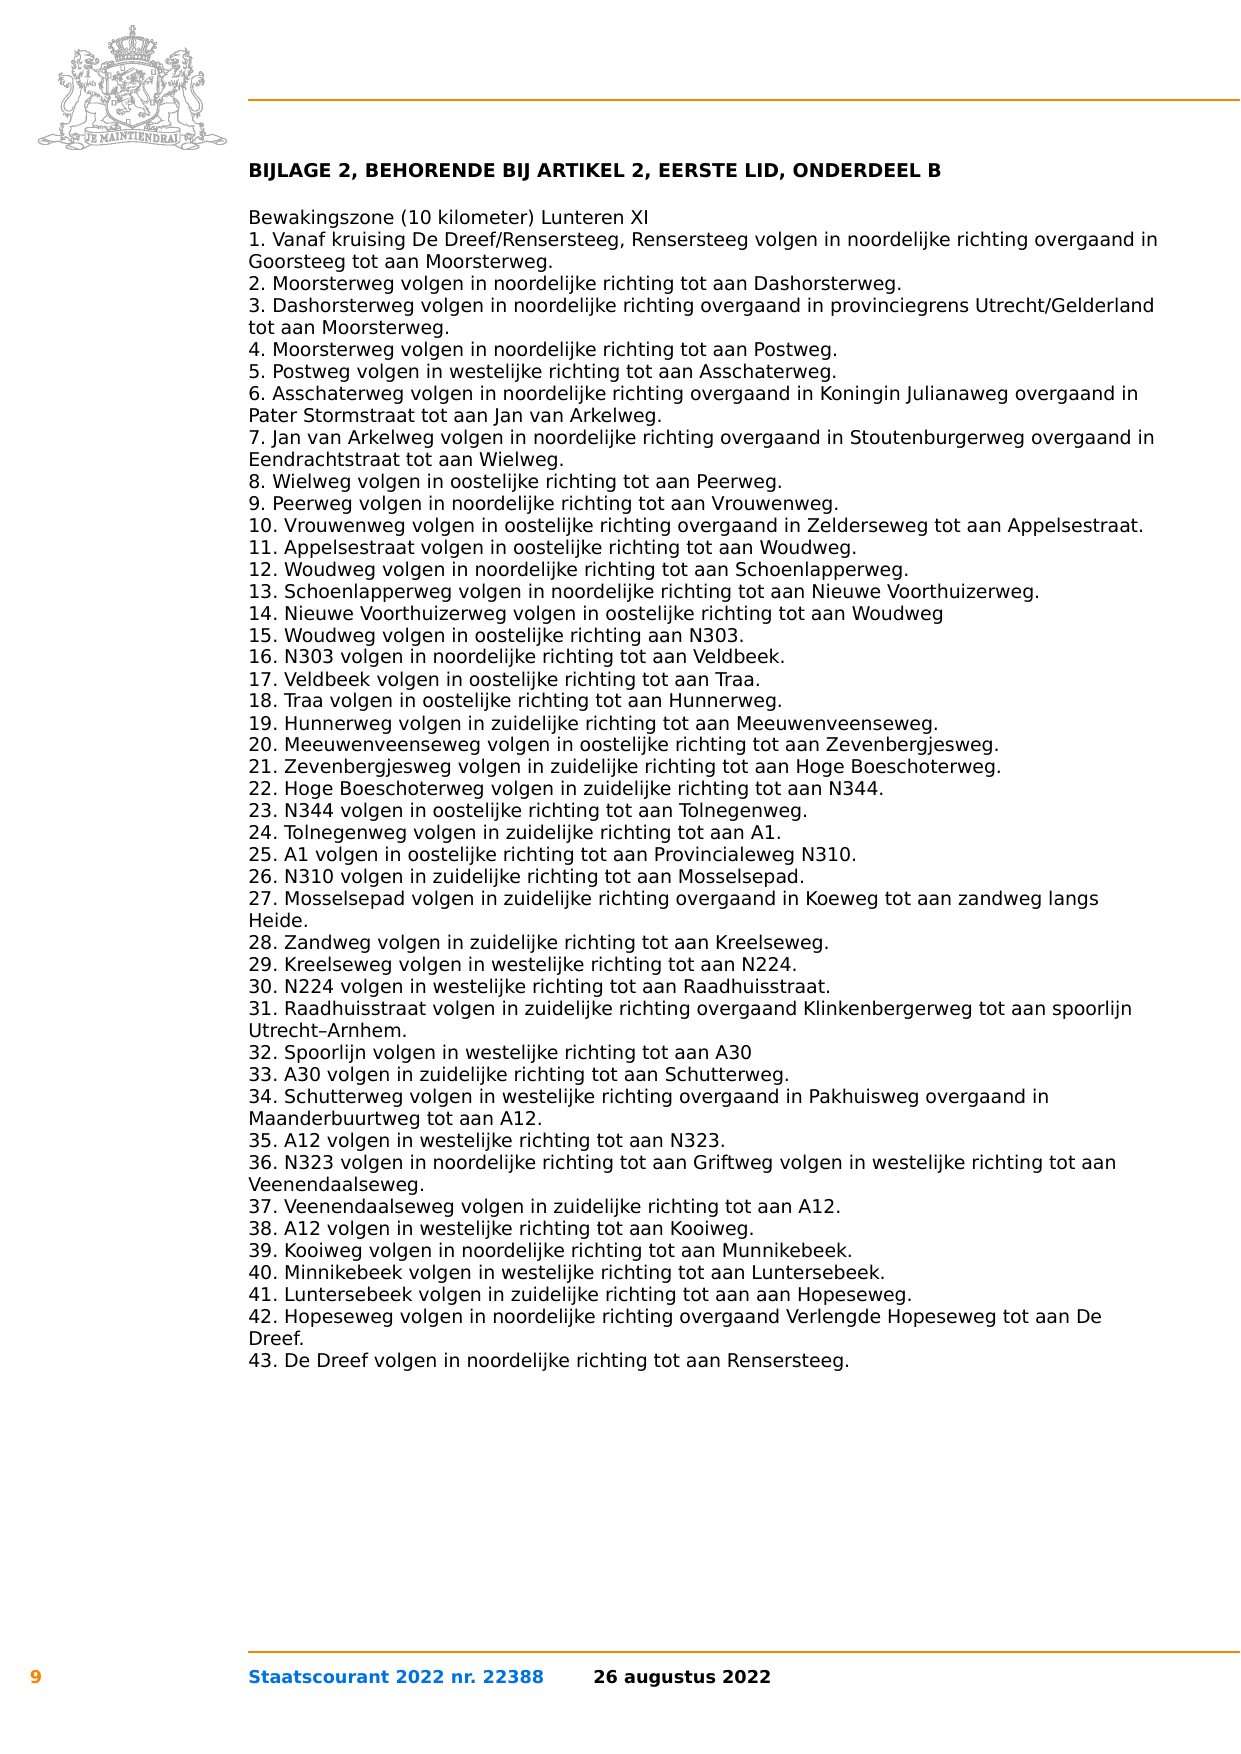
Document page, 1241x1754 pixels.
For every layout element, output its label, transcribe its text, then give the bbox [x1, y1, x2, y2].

text 14. Nieuwe Voorthuizerweg volgen in oostelijke richting tot aan Woudweg [248, 602, 1163, 624]
text 39. Kooiweg volgen in noordelijke richting tot aan Munnikebeek. [248, 1240, 1163, 1262]
text 8. Wielweg volgen in oostelijke richting tot aan Peerweg. [248, 471, 1163, 493]
text 23. N344 volgen in oostelijke richting tot aan Tolnegenweg. [248, 800, 1163, 822]
text 15. Woudweg volgen in oostelijke richting aan N303. [248, 624, 1163, 646]
text 6. Asschaterweg volgen in noordelijke richting overgaand in Koningin Julianaweg overgaand in Pater Stormstraat tot aan Jan van Arkelweg. [248, 383, 1163, 427]
text 36. N323 volgen in noordelijke richting tot aan Griftweg volgen in westelijke richting tot aan Veenendaalseweg. [248, 1152, 1163, 1196]
text 38. A12 volgen in westelijke richting tot aan Kooiweg. [248, 1218, 1163, 1240]
text 3. Dashorsterweg volgen in noordelijke richting overgaand in provinciegrens Utrecht/Gelderland tot aan Moorsterweg. [248, 295, 1163, 339]
text 25. A1 volgen in oostelijke richting tot aan Provincialeweg N310. [248, 844, 1163, 866]
text 32. Spoorlijn volgen in westelijke richting tot aan A30 [248, 1042, 1163, 1064]
text 40. Minnikebeek volgen in westelijke richting tot aan Luntersebeek. [248, 1262, 1163, 1284]
text 34. Schutterweg volgen in westelijke richting overgaand in Pakhuisweg overgaand in Maanderbuurtweg tot aan A12. [248, 1086, 1163, 1130]
text 35. A12 volgen in westelijke richting tot aan N323. [248, 1130, 1163, 1152]
text 19. Hunnerweg volgen in zuidelijke richting tot aan Meeuwenveenseweg. [248, 712, 1163, 734]
text 31. Raadhuisstraat volgen in zuidelijke richting overgaand Klinkenbergerweg tot aan spoorlijn Utrecht–Arnhem. [248, 998, 1163, 1042]
text 33. A30 volgen in zuidelijke richting tot aan Schutterweg. [248, 1064, 1163, 1086]
text 41. Luntersebeek volgen in zuidelijke richting tot aan aan Hopeseweg. [248, 1284, 1163, 1306]
text 43. De Dreef volgen in noordelijke richting tot aan Rensersteeg. [248, 1350, 1163, 1372]
text 21. Zevenbergjesweg volgen in zuidelijke richting tot aan Hoge Boeschoterweg. [248, 756, 1163, 778]
text 20. Meeuwenveenseweg volgen in oostelijke richting tot aan Zevenbergjesweg. [248, 734, 1163, 756]
text 18. Traa volgen in oostelijke richting tot aan Hunnerweg. [248, 690, 1163, 712]
text 17. Veldbeek volgen in oostelijke richting tot aan Traa. [248, 668, 1163, 690]
text 1. Vanaf kruising De Dreef/Rensersteeg, Rensersteeg volgen in noordelijke richting overgaand in Goorsteeg tot aan Moorsterweg. [248, 229, 1163, 273]
text 9. Peerweg volgen in noordelijke richting tot aan Vrouwenweg. [248, 493, 1163, 514]
text 42. Hopeseweg volgen in noordelijke richting overgaand Verlengde Hopeseweg tot aan De Dreef. [248, 1306, 1163, 1350]
text 12. Woudweg volgen in noordelijke richting tot aan Schoenlapperweg. [248, 558, 1163, 581]
text 30. N224 volgen in westelijke richting tot aan Raadhuisstraat. [248, 976, 1163, 998]
text 37. Veenendaalseweg volgen in zuidelijke richting tot aan A12. [248, 1196, 1163, 1218]
subtitle BIJLAGE 2, BEHORENDE BIJ ARTIKEL 2, EERSTE LID, ONDERDEEL B [248, 160, 1163, 182]
text 24. Tolnegenweg volgen in zuidelijke richting tot aan A1. [248, 822, 1163, 844]
text Bewakingszone (10 kilometer) Lunteren XI [248, 207, 1163, 229]
text 13. Schoenlapperweg volgen in noordelijke richting tot aan Nieuwe Voorthuizerweg. [248, 581, 1163, 602]
text 27. Mosselsepad volgen in zuidelijke richting overgaand in Koeweg tot aan zandweg langs Heide. [248, 888, 1163, 932]
text 7. Jan van Arkelweg volgen in noordelijke richting overgaand in Stoutenburgerweg overgaand in Eendrachtstraat tot aan Wielweg. [248, 427, 1163, 471]
text 16. N303 volgen in noordelijke richting tot aan Veldbeek. [248, 646, 1163, 668]
text 4. Moorsterweg volgen in noordelijke richting tot aan Postweg. [248, 339, 1163, 361]
picture [38, 25, 227, 150]
text 11. Appelsestraat volgen in oostelijke richting tot aan Woudweg. [248, 537, 1163, 558]
text 22. Hoge Boeschoterweg volgen in zuidelijke richting tot aan N344. [248, 778, 1163, 800]
text 10. Vrouwenweg volgen in oostelijke richting overgaand in Zelderseweg tot aan Appelsestraat. [248, 514, 1163, 537]
text 28. Zandweg volgen in zuidelijke richting tot aan Kreelseweg. [248, 932, 1163, 954]
text 26. N310 volgen in zuidelijke richting tot aan Mosselsepad. [248, 866, 1163, 888]
text 2. Moorsterweg volgen in noordelijke richting tot aan Dashorsterweg. [248, 273, 1163, 295]
text 29. Kreelseweg volgen in westelijke richting tot aan N224. [248, 954, 1163, 976]
text 5. Postweg volgen in westelijke richting tot aan Asschaterweg. [248, 361, 1163, 383]
